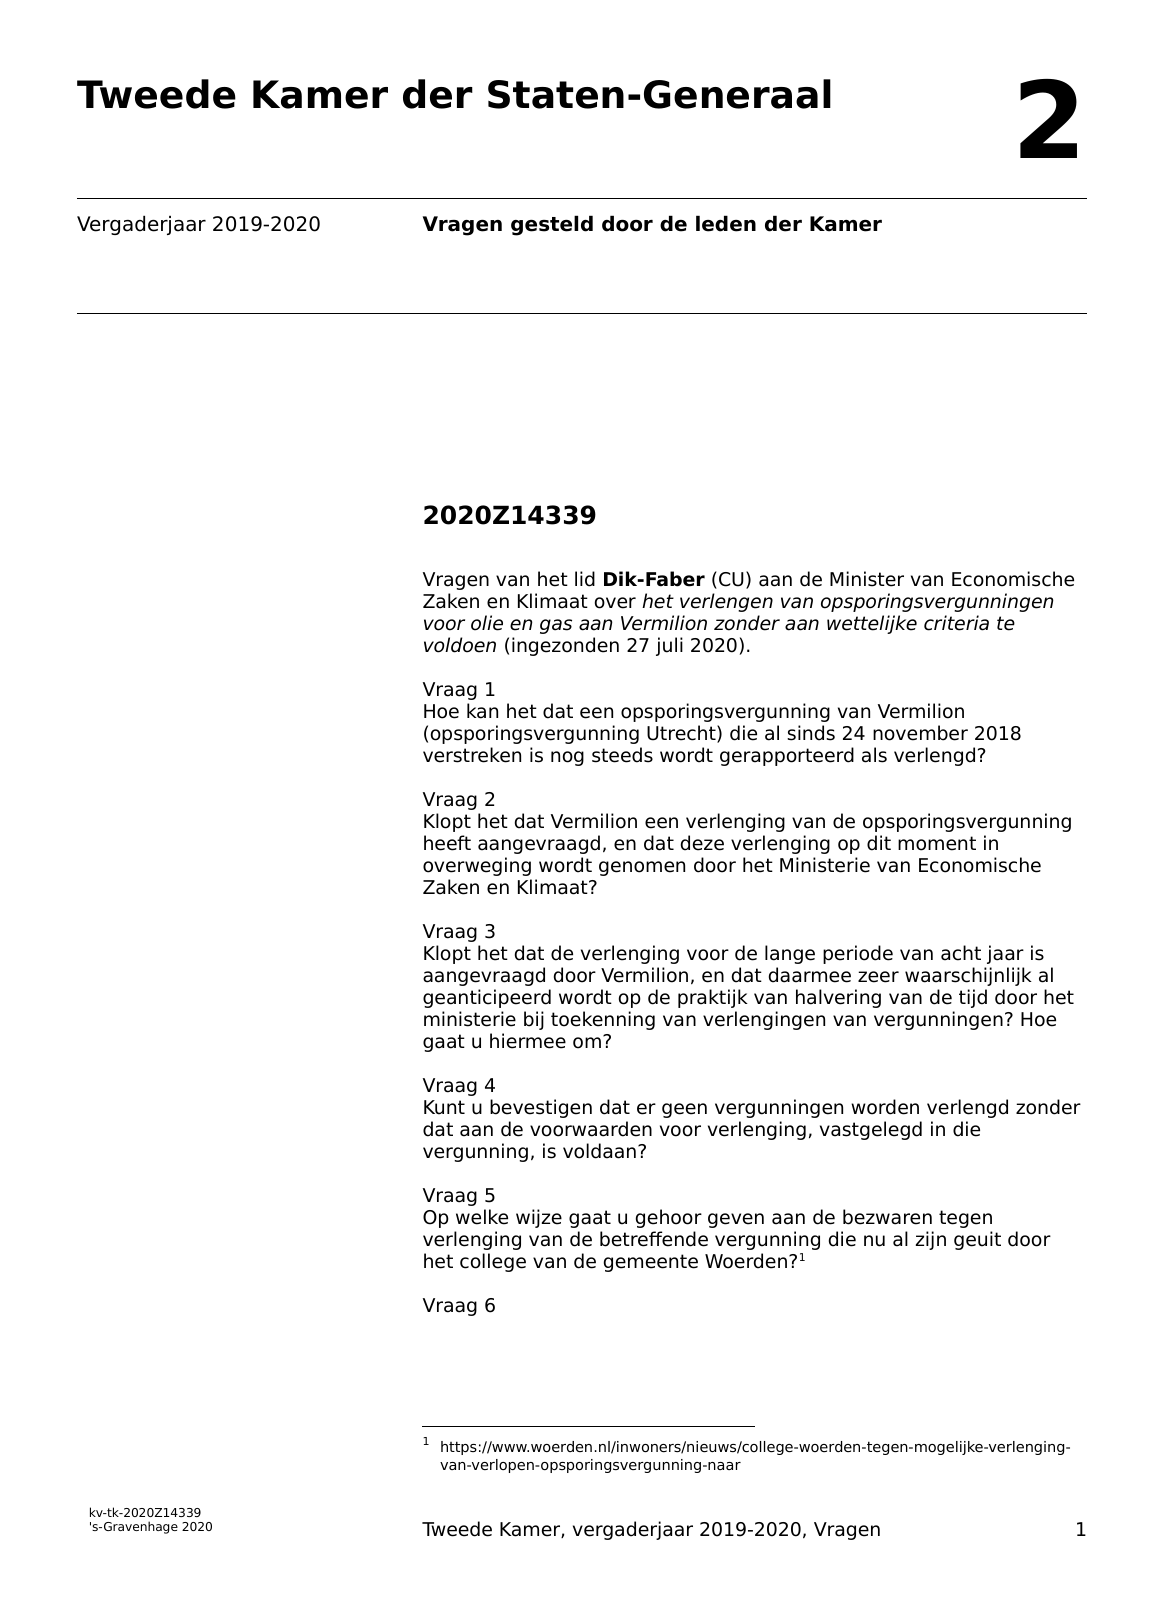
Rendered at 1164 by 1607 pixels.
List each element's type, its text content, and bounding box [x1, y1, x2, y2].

table_header Tweede Kamer der Staten-Generaal [77, 59, 886, 198]
text Klopt het dat Vermilion een verlenging van de opsporingsvergunning heeft aangevraagd, en dat deze verlenging op dit moment in overweging wordt genomen door het Ministerie van Economische Zaken en Klimaat? [422, 811, 1087, 899]
text Vraag 6 [422, 1295, 1087, 1317]
table_header 2 [886, 59, 1087, 198]
table_cell Vergaderjaar 2019-2020 [77, 199, 422, 313]
text Vragen van het lid Dik-Faber (CU) aan de Minister van Economische Zaken en Klimaat over het verlengen van opsporingsvergunningen voor olie en gas aan Vermilion zonder aan wettelijke criteria te voldoen (ingezonden 27 juli 2020). [422, 569, 1087, 657]
text 2020Z14339 [422, 501, 1087, 531]
table_cell Vragen gesteld door de leden der Kamer [422, 199, 1087, 313]
text https://www.woerden.nl/inwoners/nieuws/college-woerden-tegen-mogelijke-verlenging-van-verlopen-opsporingsvergunning-naar [422, 1435, 1087, 1474]
text Vraag 5 [422, 1185, 1087, 1207]
text Klopt het dat de verlenging voor de lange periode van acht jaar is aangevraagd door Vermilion, en dat daarmee zeer waarschijnlijk al geanticipeerd wordt op de praktijk van halvering van de tijd door het ministerie bij toekenning van verlengingen van vergunningen? Hoe gaat u hiermee om? [422, 943, 1087, 1053]
text Vraag 2 [422, 789, 1087, 811]
text Hoe kan het dat een opsporingsvergunning van Vermilion (opsporingsvergunning Utrecht) die al sinds 24 november 2018 verstreken is nog steeds wordt gerapporteerd als verlengd? [422, 701, 1087, 767]
text 's-Gravenhage 2020 [88, 1520, 323, 1534]
text Vraag 3 [422, 921, 1087, 943]
text Kunt u bevestigen dat er geen vergunningen worden verlengd zonder dat aan de voorwaarden voor verlenging, vastgelegd in die vergunning, is voldaan? [422, 1097, 1087, 1163]
text Vraag 1 [422, 679, 1087, 701]
text kv-tk-2020Z14339 [88, 1506, 323, 1520]
text Op welke wijze gaat u gehoor geven aan de bezwaren tegen verlenging van de betreffende vergunning die nu al zijn geuit door het college van de gemeente Woerden? [422, 1207, 1087, 1273]
text Vraag 4 [422, 1075, 1087, 1097]
